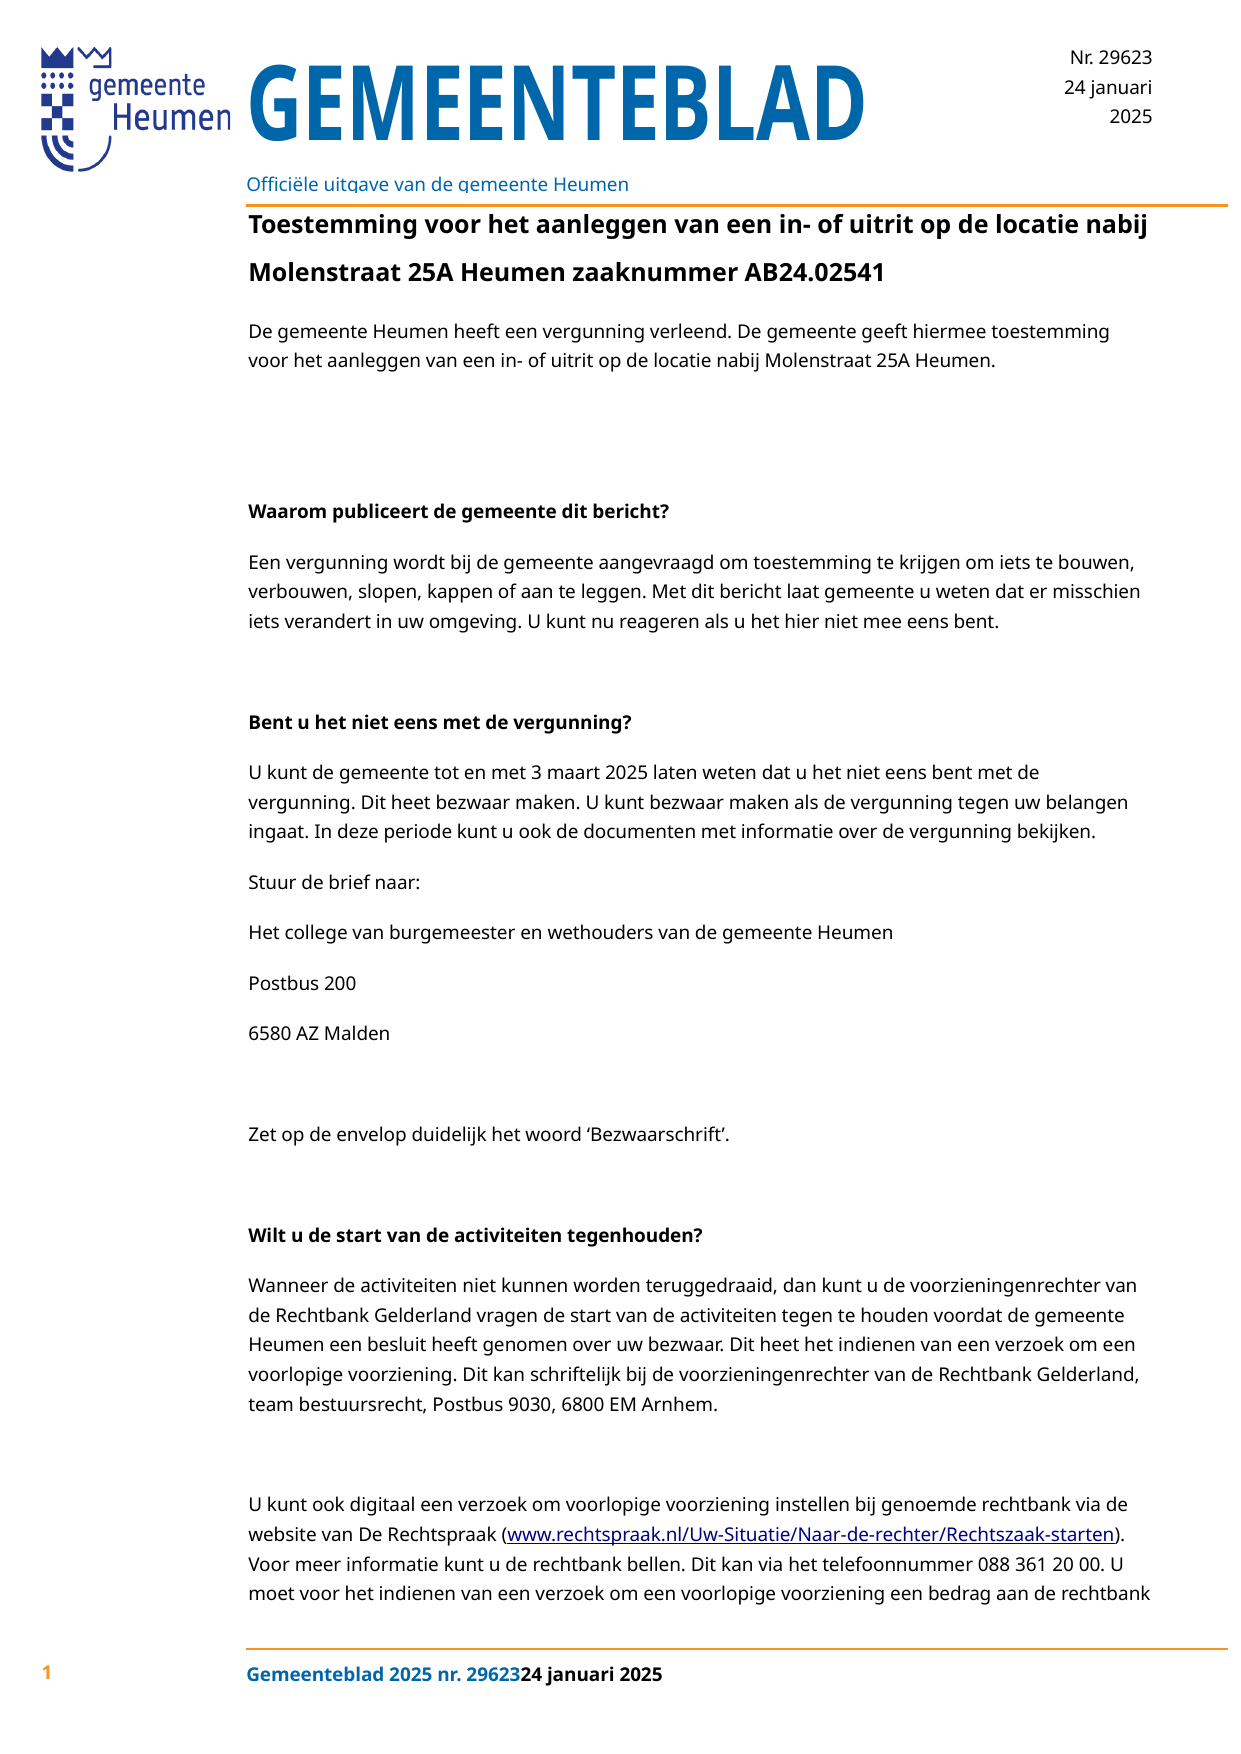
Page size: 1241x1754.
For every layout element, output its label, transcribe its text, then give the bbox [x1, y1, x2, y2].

text Zet op de envelop duidelijk het woord ‘Bezwaarschrift’. [248, 1121, 1152, 1147]
text Bent u het niet eens met de vergunning? [248, 709, 1152, 735]
text Wanneer de activiteiten niet kunnen worden teruggedraaid, dan kunt u de voorzieningenrechter van de Rechtbank Gelderland vragen de start van de activiteiten tegen te houden voordat de gemeente Heumen een besluit heeft genomen over uw bezwaar. Dit heet het indienen van een verzoek om een voorlopige voorziening. Dit kan schriftelijk bij de voorzieningenrechter van de Rechtbank Gelderland, team bestuursrecht, Postbus 9030, 6800 EM Arnhem. [248, 1272, 1152, 1417]
text Postbus 200 [248, 970, 1152, 996]
text Een vergunning wordt bij de gemeente aangevraagd om toestemming te krijgen om iets te bouwen, verbouwen, slopen, kappen of aan te leggen. Met dit bericht laat gemeente u weten dat er misschien iets verandert in uw omgeving. U kunt nu reageren als u het hier niet mee eens bent. [248, 549, 1152, 634]
text U kunt ook digitaal een verzoek om voorlopige voorziening instellen bij genoemde rechtbank via de website van De Rechtspraak (www.rechtspraak.nl/Uw-Situatie/Naar-de-rechter/Rechtszaak-starten). Voor meer informatie kunt u de rechtbank bellen. Dit kan via het telefoonnummer 088 361 20 00. U moet voor het indienen van een verzoek om een voorlopige voorziening een bedrag aan de rechtbank [248, 1492, 1152, 1606]
picture [41, 47, 231, 172]
text Toestemming voor het aanleggen van een in- of uitrit op de locatie nabij Molenstraat 25A Heumen zaaknummer AB24.02541 [248, 207, 1152, 288]
text Het college van burgemeester en wethouders van de gemeente Heumen [248, 919, 1152, 945]
text Wilt u de start van de activiteiten tegenhouden? [248, 1222, 1152, 1248]
text 6580 AZ Malden [248, 1020, 1152, 1046]
text Waarom publiceert de gemeente dit bericht? [248, 499, 1152, 524]
text Stuur de brief naar: [248, 869, 1152, 895]
text De gemeente Heumen heeft een vergunning verleend. De gemeente geeft hiermee toestemming voor het aanleggen van een in- of uitrit op de locatie nabij Molenstraat 25A Heumen. [248, 318, 1152, 373]
text U kunt de gemeente tot en met 3 maart 2025 laten weten dat u het niet eens bent met de vergunning. Dit heet bezwaar maken. U kunt bezwaar maken als de vergunning tegen uw belangen ingaat. In deze periode kunt u ook de documenten met informatie over de vergunning bekijken. [248, 759, 1152, 844]
